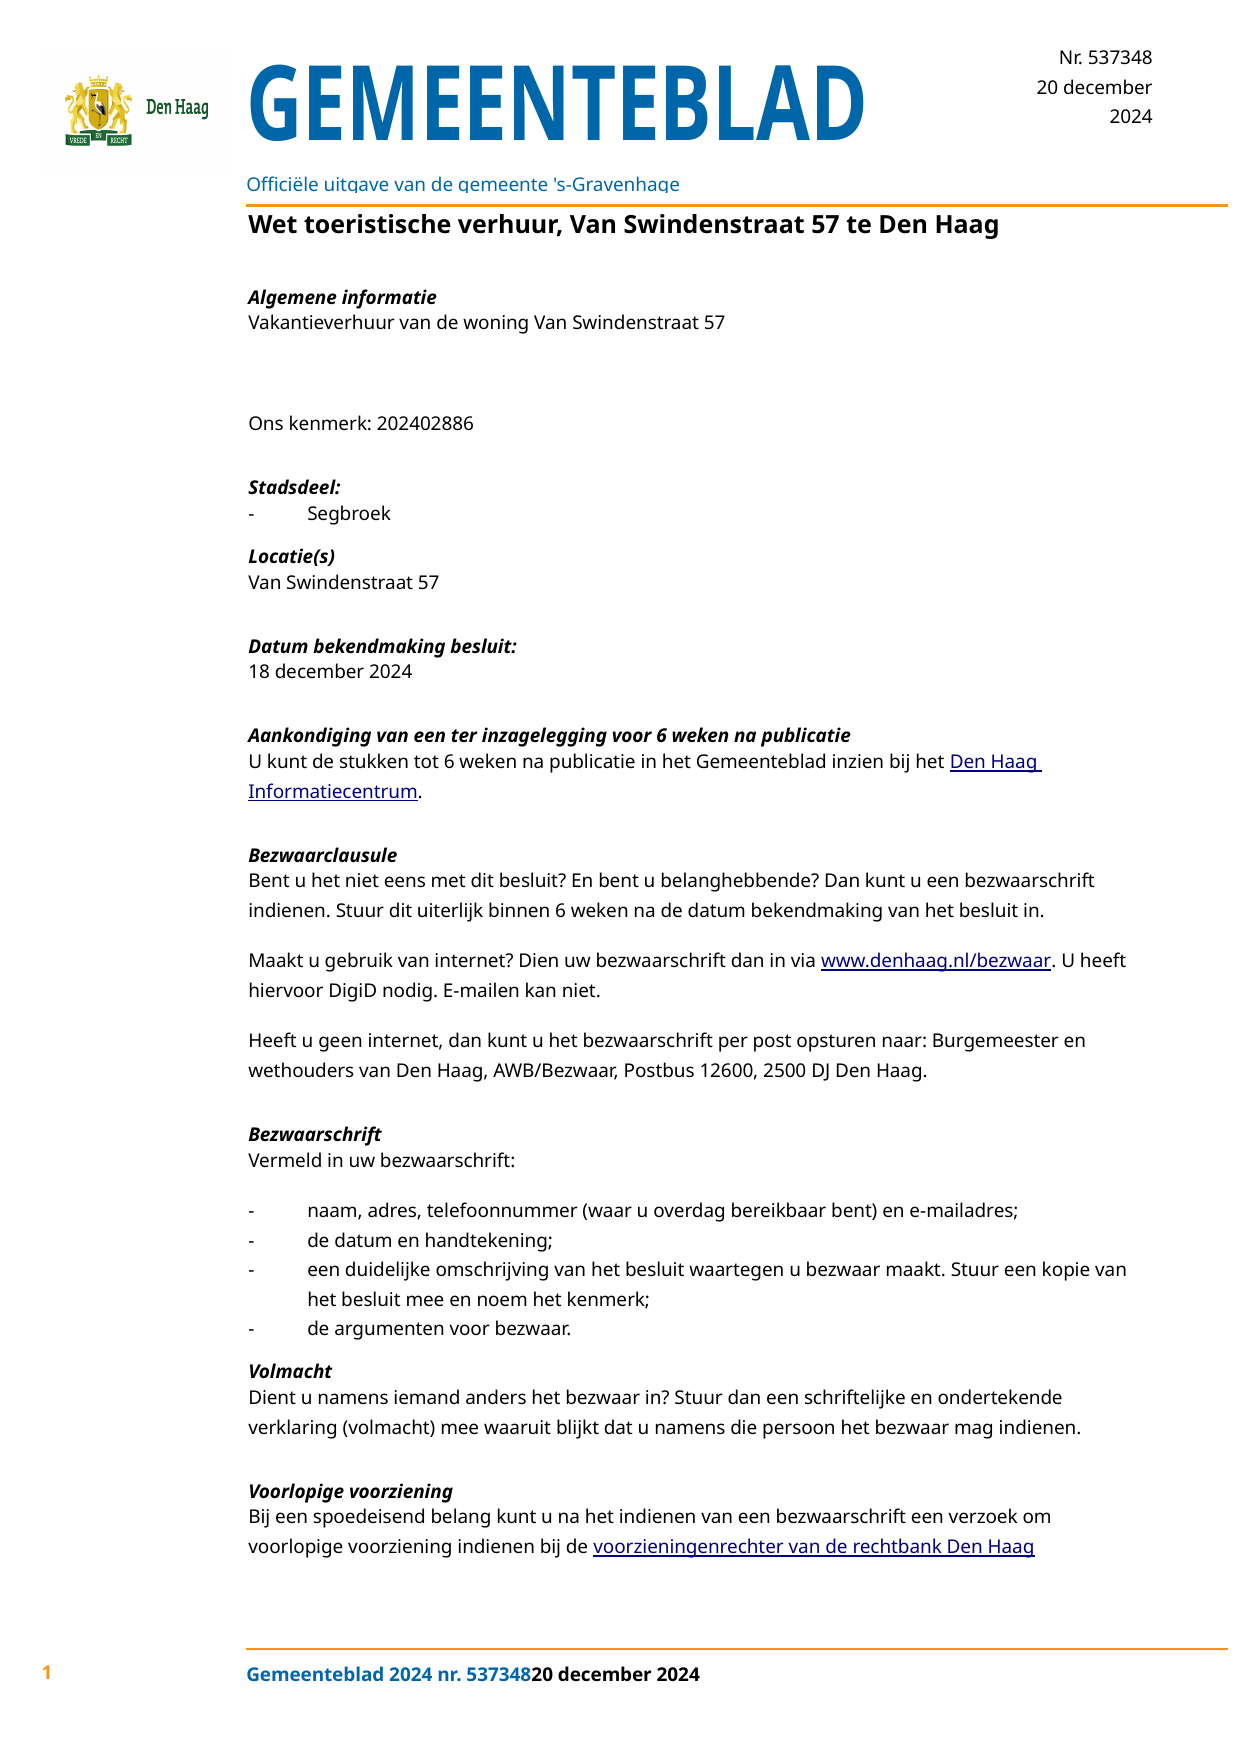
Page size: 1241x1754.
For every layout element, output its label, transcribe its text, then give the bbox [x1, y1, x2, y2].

text Heeft u geen internet, dan kunt u het bezwaarschrift per post opsturen naar: Burgemeester en wethouders van Den Haag, AWB/Bezwaar, Postbus 12600, 2500 DJ Den Haag. [248, 1028, 1152, 1083]
text Algemene informatie [248, 284, 1152, 309]
text Wet toeristische verhuur, Van Swindenstraat 57 te Den Haag [248, 207, 1152, 241]
list de argumenten voor bezwaar. [248, 1316, 1152, 1341]
picture [41, 47, 231, 172]
text Van Swindenstraat 57 [248, 569, 1152, 595]
list de datum en handtekening; [248, 1227, 1152, 1253]
text Stadsdeel: [248, 474, 1152, 500]
text Aankondiging van een ter inzagelegging voor 6 weken na publicatie [248, 723, 1152, 748]
text Volmacht [248, 1359, 1152, 1384]
list een duidelijke omschrijving van het besluit waartegen u bezwaar maakt. Stuur een kopie van het besluit mee en noem het kenmerk; [248, 1256, 1152, 1312]
list naam, adres, telefoonnummer (waar u overdag bereikbaar bent) en e-mailadres; [248, 1197, 1152, 1223]
text Bezwaarschrift [248, 1121, 1152, 1147]
text Voorlopige voorziening [248, 1478, 1152, 1504]
text Bezwaarclausule [248, 842, 1152, 868]
text Dient u namens iemand anders het bezwaar in? Stuur dan een schriftelijke en ondertekende verklaring (volmacht) mee waaruit blijkt dat u namens die persoon het bezwaar mag indienen. [248, 1384, 1152, 1440]
text Locatie(s) [248, 543, 1152, 569]
text U kunt de stukken tot 6 weken na publicatie in het Gemeenteblad inzien bij het Den Haag Informatiecentrum. [248, 748, 1152, 804]
text Vakantieverhuur van de woning Van Swindenstraat 57 [248, 309, 1152, 335]
text Datum bekendmaking besluit: [248, 633, 1152, 659]
text Bij een spoedeisend belang kunt u na het indienen van een bezwaarschrift een verzoek om voorlopige voorziening indienen bij de voorzieningenrechter van de rechtbank Den Haag [248, 1504, 1152, 1559]
text 18 december 2024 [248, 659, 1152, 684]
text Bent u het niet eens met dit besluit? En bent u belanghebbende? Dan kunt u een bezwaarschrift indienen. Stuur dit uiterlijk binnen 6 weken na de datum bekendmaking van het besluit in. [248, 868, 1152, 923]
text Vermeld in uw bezwaarschrift: [248, 1147, 1152, 1173]
list Segbroek [248, 500, 1152, 526]
text Maakt u gebruik van internet? Dien uw bezwaarschrift dan in via www.denhaag.nl/bezwaar. U heeft hiervoor DigiD nodig. E-mailen kan niet. [248, 948, 1152, 1003]
text Ons kenmerk: 202402886 [248, 410, 1152, 436]
